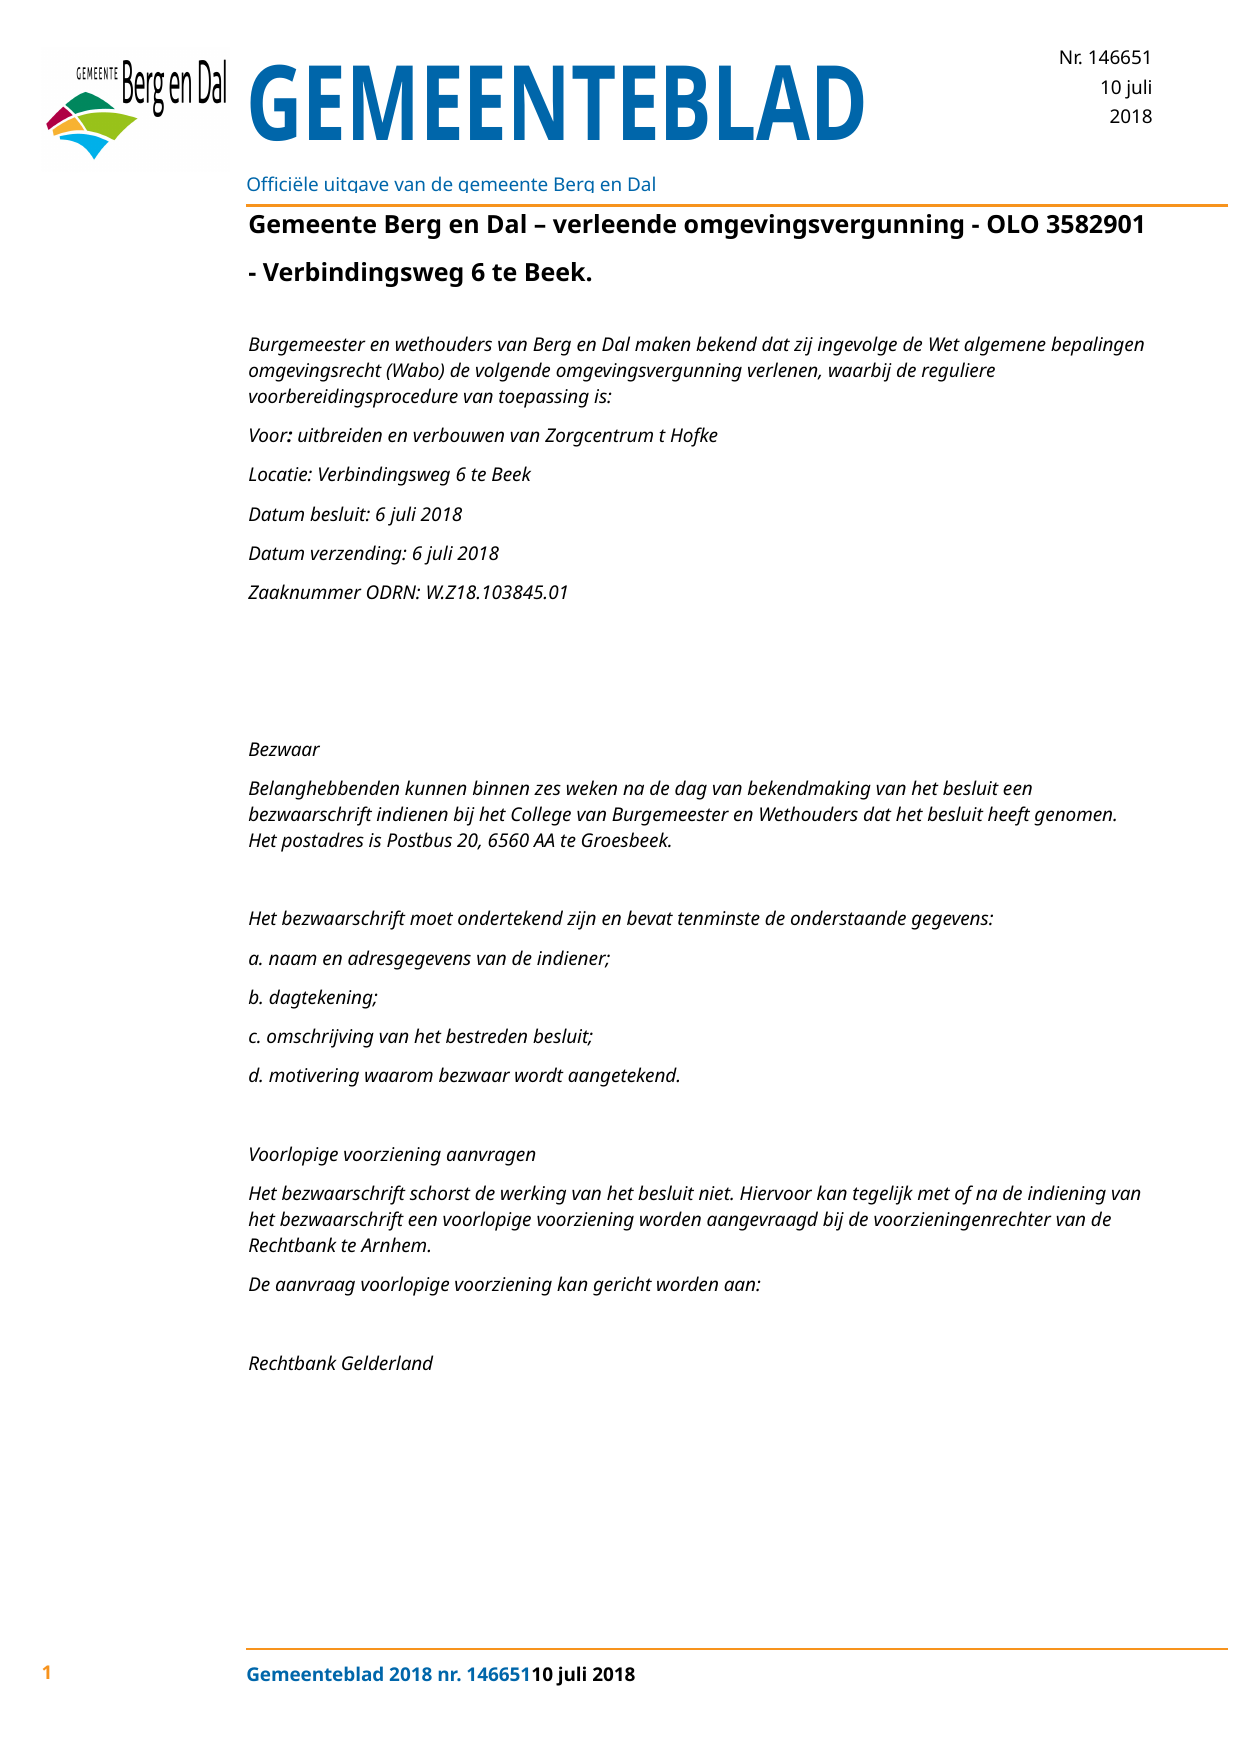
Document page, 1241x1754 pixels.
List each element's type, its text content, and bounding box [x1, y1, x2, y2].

text Het bezwaarschrift moet ondertekend zijn en bevat tenminste de onderstaande gegevens: [248, 906, 1152, 931]
picture [41, 47, 231, 172]
text Datum verzending: 6 juli 2018 [248, 540, 1152, 566]
text Voorlopige voorziening aanvragen [248, 1141, 1152, 1167]
text Rechtbank Gelderland [248, 1350, 1152, 1376]
text Gemeente Berg en Dal – verleende omgevingsvergunning - OLO 3582901 - Verbindingsweg 6 te Beek. [248, 207, 1152, 288]
text Locatie: Verbindingsweg 6 te Beek [248, 461, 1152, 487]
text Voor: uitbreiden en verbouwen van Zorgcentrum t Hofke [248, 422, 1152, 448]
text Belanghebbenden kunnen binnen zes weken na de dag van bekendmaking van het besluit een bezwaarschrift indienen bij het College van Burgemeester en Wethouders dat het besluit heeft genomen. Het postadres is Postbus 20, 6560 AA te Groesbeek. [248, 776, 1152, 853]
text Bezwaar [248, 736, 1152, 762]
text a. naam en adresgegevens van de indiener; [248, 945, 1152, 971]
text b. dagtekening; [248, 984, 1152, 1010]
text Zaaknummer ODRN: W.Z18.103845.01 [248, 579, 1152, 605]
text De aanvraag voorlopige voorziening kan gericht worden aan: [248, 1271, 1152, 1297]
text c. omschrijving van het bestreden besluit; [248, 1023, 1152, 1049]
text d. motivering waarom bezwaar wordt aangetekend. [248, 1063, 1152, 1088]
text Het bezwaarschrift schorst de werking van het besluit niet. Hiervoor kan tegelijk met of na de indiening van het bezwaarschrift een voorlopige voorziening worden aangevraagd bij de voorzieningenrechter van de Rechtbank te Arnhem. [248, 1181, 1152, 1258]
text Burgemeester en wethouders van Berg en Dal maken bekend dat zij ingevolge de Wet algemene bepalingen omgevingsrecht (Wabo) de volgende omgevingsvergunning verlenen, waarbij de reguliere voorbereidingsprocedure van toepassing is: [248, 331, 1152, 409]
text Datum besluit: 6 juli 2018 [248, 501, 1152, 526]
